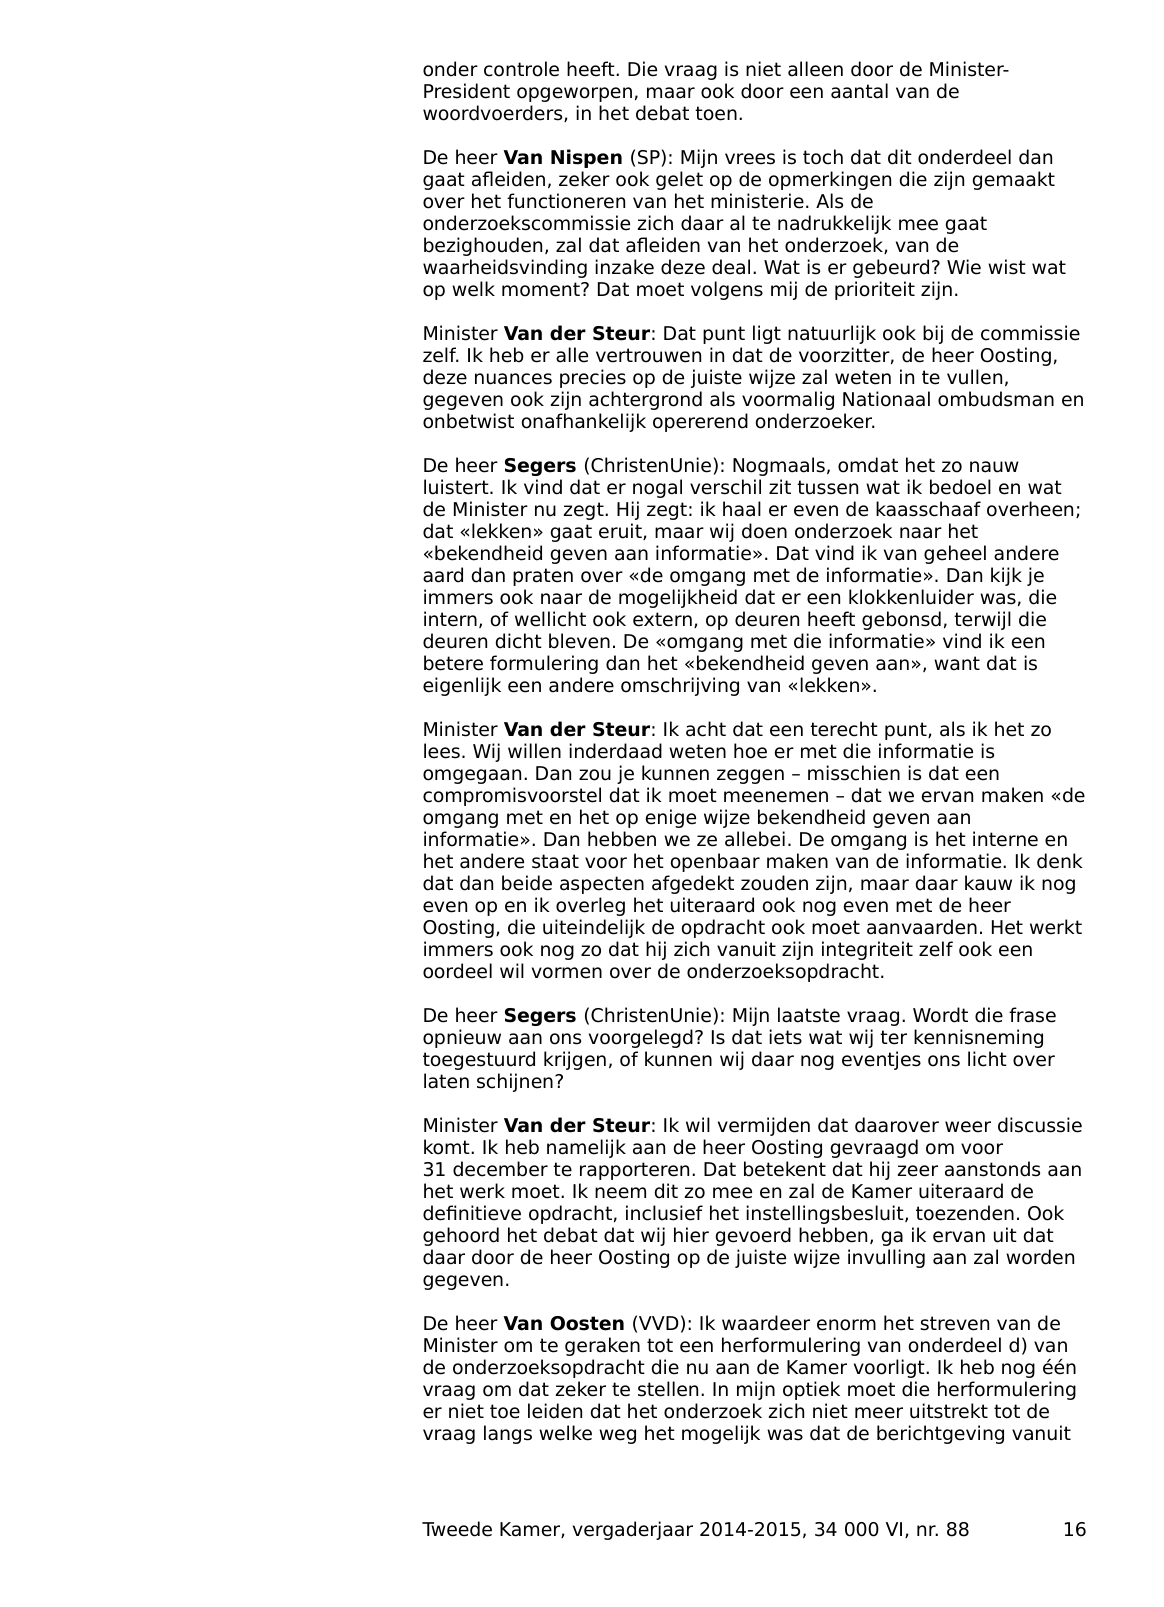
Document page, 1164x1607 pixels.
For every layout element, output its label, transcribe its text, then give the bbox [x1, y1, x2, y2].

text De heer Segers (ChristenUnie): Mijn laatste vraag. Wordt die frase opnieuw aan ons voorgelegd? Is dat iets wat wij ter kennisneming toegestuurd krijgen, of kunnen wij daar nog eventjes ons licht over laten schijnen? [422, 1005, 1087, 1093]
text De heer Van Oosten (VVD): Ik waardeer enorm het streven van de Minister om te geraken tot een herformulering van onderdeel d) van de onderzoeksopdracht die nu aan de Kamer voorligt. Ik heb nog één vraag om dat zeker te stellen. In mijn optiek moet die herformulering er niet toe leiden dat het onderzoek zich niet meer uitstrekt tot de vraag langs welke weg het mogelijk was dat de berichtgeving vanuit [422, 1313, 1087, 1445]
text De heer Segers (ChristenUnie): Nogmaals, omdat het zo nauw luistert. Ik vind dat er nogal verschil zit tussen wat ik bedoel en wat de Minister nu zegt. Hij zegt: ik haal er even de kaasschaaf overheen; dat «lekken» gaat eruit, maar wij doen onderzoek naar het «bekendheid geven aan informatie». Dat vind ik van geheel andere aard dan praten over «de omgang met de informatie». Dan kijk je immers ook naar de mogelijkheid dat er een klokkenluider was, die intern, of wellicht ook extern, op deuren heeft gebonsd, terwijl die deuren dicht bleven. De «omgang met die informatie» vind ik een betere formulering dan het «bekendheid geven aan», want dat is eigenlijk een andere omschrijving van «lekken». [422, 455, 1087, 697]
text onder controle heeft. Die vraag is niet alleen door de Minister-President opgeworpen, maar ook door een aantal van de woordvoerders, in het debat toen. [422, 59, 1087, 125]
text Minister Van der Steur: Dat punt ligt natuurlijk ook bij de commissie zelf. Ik heb er alle vertrouwen in dat de voorzitter, de heer Oosting, deze nuances precies op de juiste wijze zal weten in te vullen, gegeven ook zijn achtergrond als voormalig Nationaal ombudsman en onbetwist onafhankelijk opererend onderzoeker. [422, 323, 1087, 433]
text Minister Van der Steur: Ik wil vermijden dat daarover weer discussie komt. Ik heb namelijk aan de heer Oosting gevraagd om voor 31 december te rapporteren. Dat betekent dat hij zeer aanstonds aan het werk moet. Ik neem dit zo mee en zal de Kamer uiteraard de definitieve opdracht, inclusief het instellingsbesluit, toezenden. Ook gehoord het debat dat wij hier gevoerd hebben, ga ik ervan uit dat daar door de heer Oosting op de juiste wijze invulling aan zal worden gegeven. [422, 1115, 1087, 1291]
text De heer Van Nispen (SP): Mijn vrees is toch dat dit onderdeel dan gaat afleiden, zeker ook gelet op de opmerkingen die zijn gemaakt over het functioneren van het ministerie. Als de onderzoekscommissie zich daar al te nadrukkelijk mee gaat bezighouden, zal dat afleiden van het onderzoek, van de waarheidsvinding inzake deze deal. Wat is er gebeurd? Wie wist wat op welk moment? Dat moet volgens mij de prioriteit zijn. [422, 147, 1087, 301]
text Minister Van der Steur: Ik acht dat een terecht punt, als ik het zo lees. Wij willen inderdaad weten hoe er met die informatie is omgegaan. Dan zou je kunnen zeggen – misschien is dat een compromisvoorstel dat ik moet meenemen – dat we ervan maken «de omgang met en het op enige wijze bekendheid geven aan informatie». Dan hebben we ze allebei. De omgang is het interne en het andere staat voor het openbaar maken van de informatie. Ik denk dat dan beide aspecten afgedekt zouden zijn, maar daar kauw ik nog even op en ik overleg het uiteraard ook nog even met de heer Oosting, die uiteindelijk de opdracht ook moet aanvaarden. Het werkt immers ook nog zo dat hij zich vanuit zijn integriteit zelf ook een oordeel wil vormen over de onderzoeksopdracht. [422, 719, 1087, 983]
